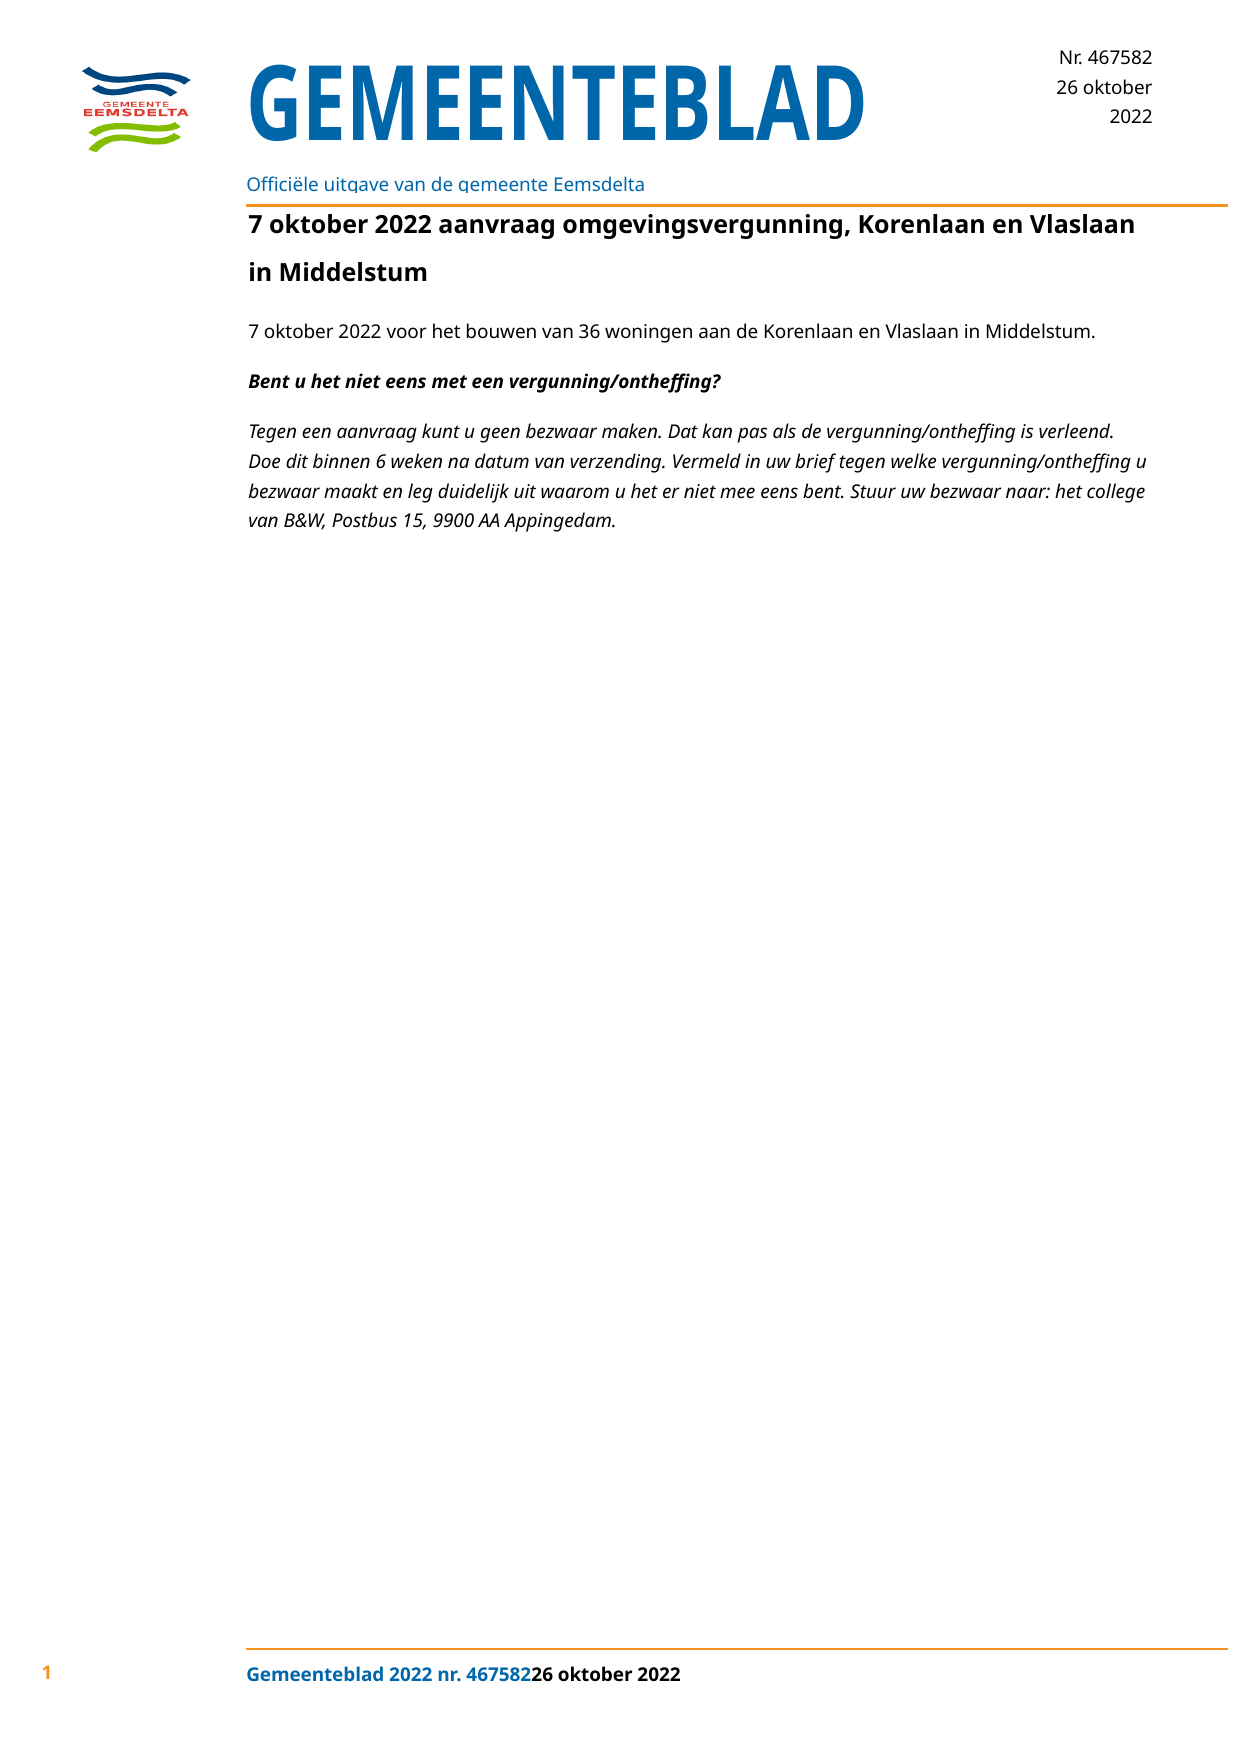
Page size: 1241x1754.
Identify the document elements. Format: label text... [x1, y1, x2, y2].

text Tegen een aanvraag kunt u geen bezwaar maken. Dat kan pas als de vergunning/ontheffing is verleend. Doe dit binnen 6 weken na datum van verzending. Vermeld in uw brief tegen welke vergunning/ontheffing u bezwaar maakt en leg duidelijk uit waarom u het er niet mee eens bent. Stuur uw bezwaar naar: het college van B&W, Postbus 15, 9900 AA Appingedam. [248, 419, 1152, 533]
text 7 oktober 2022 voor het bouwen van 36 woningen aan de Korenlaan en Vlaslaan in Middelstum. [248, 318, 1152, 344]
picture [41, 47, 231, 172]
text 7 oktober 2022 aanvraag omgevingsvergunning, Korenlaan en Vlaslaan in Middelstum [248, 207, 1152, 288]
text Bent u het niet eens met een vergunning/ontheffing? [248, 368, 1152, 394]
